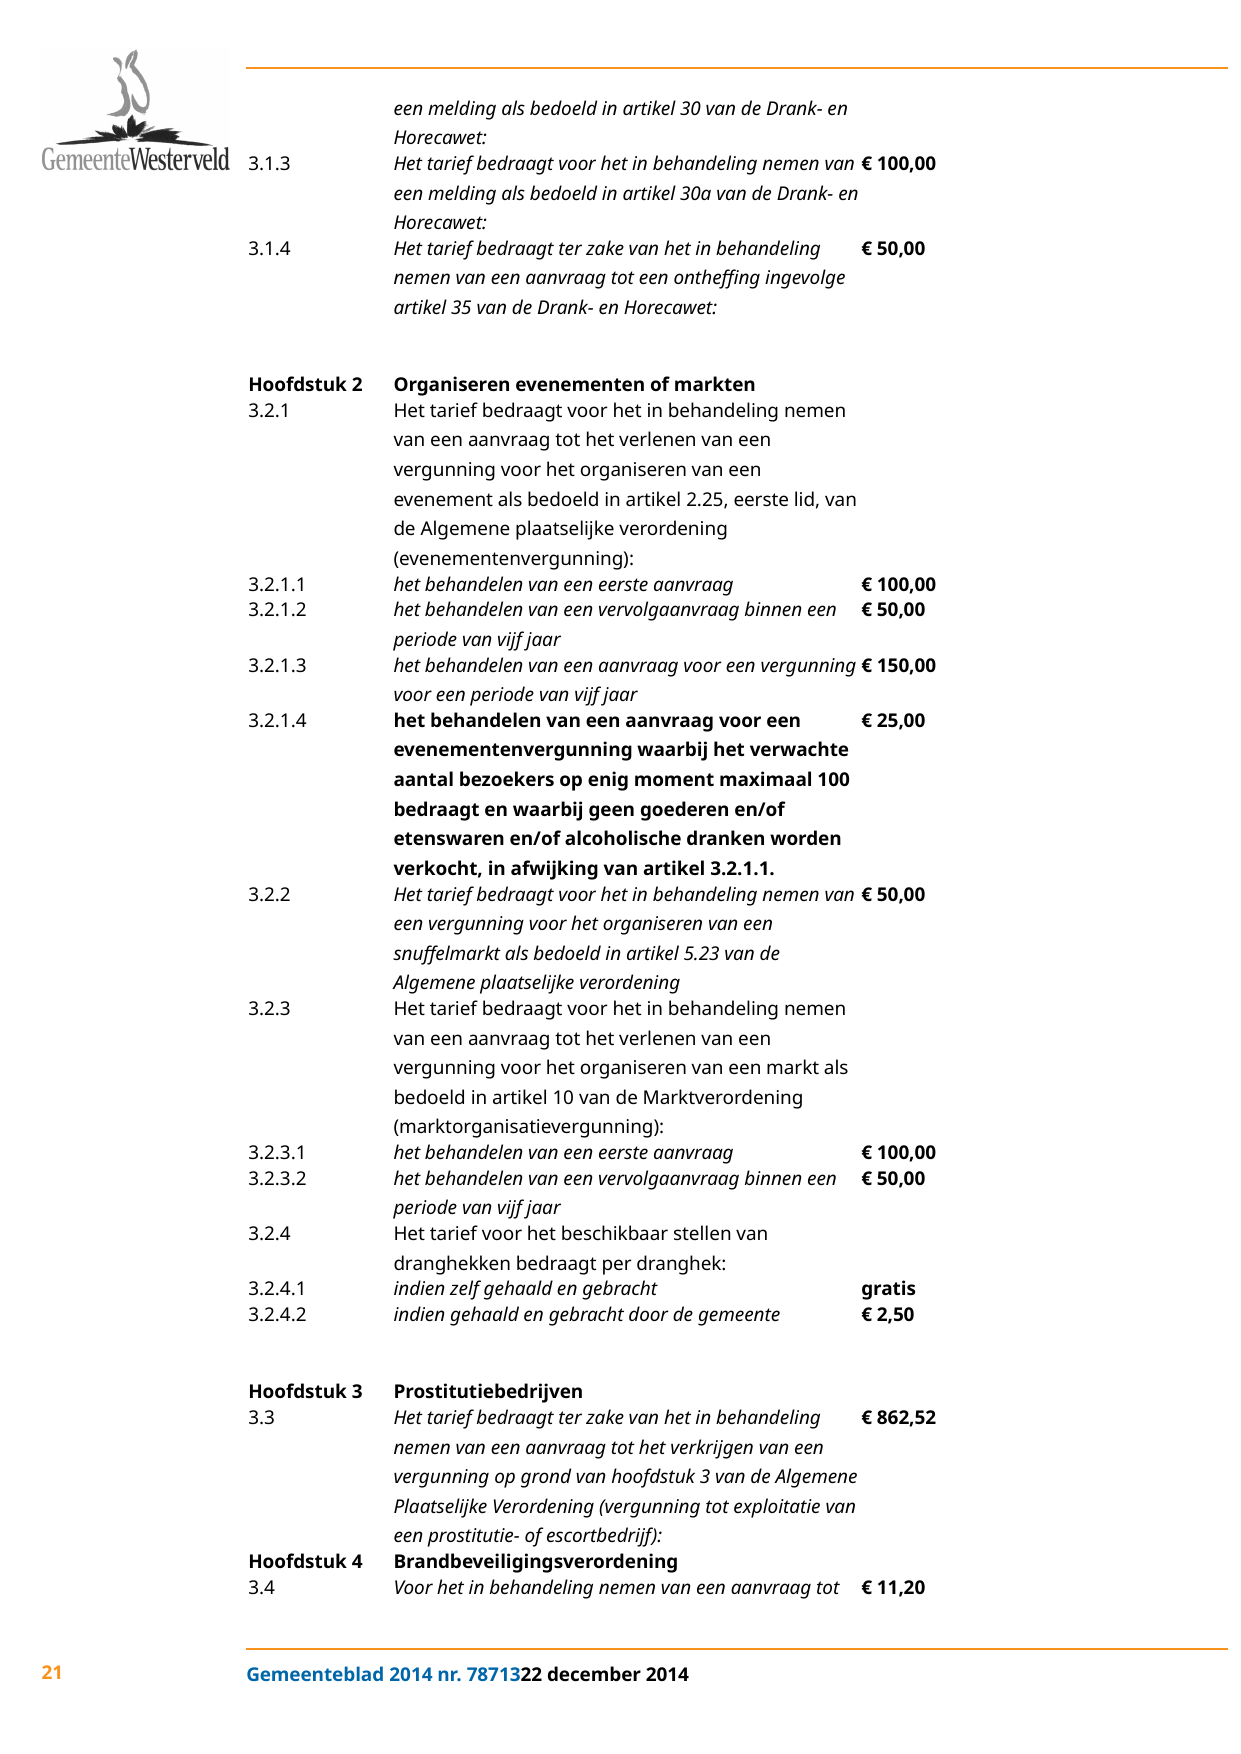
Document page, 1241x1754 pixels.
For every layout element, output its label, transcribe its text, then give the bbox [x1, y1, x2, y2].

table_cell 3.2.1 [248, 397, 393, 571]
table_cell Het tarief bedraagt ter zake van het in behandeling nemen van een aanvraag tot een ontheffing ingevolge artikel 35 van de Drank- en Horecawet: [393, 235, 861, 320]
table_cell indien gehaald en gebracht door de gemeente [393, 1301, 861, 1327]
table_cell [1006, 1404, 1152, 1548]
table_cell het behandelen van een aanvraag voor een evenementenvergunning waarbij het verwachte aantal bezoekers op enig moment maximaal 100 bedraagt en waarbij geen goederen en/of etenswaren en/of alcoholische dranken worden verkocht, in afwijking van artikel 3.2.1.1. [393, 707, 861, 881]
table_cell [861, 95, 1006, 150]
picture [41, 47, 231, 172]
table_cell € 100,00 [861, 571, 1006, 596]
table_cell € 11,20 [861, 1574, 1006, 1600]
table_cell [1006, 95, 1152, 150]
table_cell Brandbeveiligingsverordening [393, 1548, 861, 1574]
table_cell Het tarief voor het beschikbaar stellen van dranghekken bedraagt per dranghek: [393, 1220, 861, 1276]
table_cell 3.2.3.2 [248, 1165, 393, 1220]
table_cell Het tarief bedraagt voor het in behandeling nemen van een vergunning voor het organiseren van een snuffelmarkt als bedoeld in artikel 5.23 van de Algemene plaatselijke verordening [393, 881, 861, 995]
table_cell [1006, 1301, 1152, 1327]
table_cell € 2,50 [861, 1301, 1006, 1327]
table_cell een melding als bedoeld in artikel 30 van de Drank- en Horecawet: [393, 95, 861, 150]
table_cell [1006, 881, 1152, 995]
table_cell € 100,00 [861, 1139, 1006, 1165]
table_header [1006, 371, 1152, 397]
table_cell [1006, 235, 1152, 320]
table_cell € 100,00 [861, 150, 1006, 235]
table_cell 3.2.3.1 [248, 1139, 393, 1165]
table_cell € 862,52 [861, 1404, 1006, 1548]
table_cell 3.2.2 [248, 881, 393, 995]
table_cell [1006, 571, 1152, 596]
table_cell [861, 995, 1006, 1139]
table_cell het behandelen van een eerste aanvraag [393, 571, 861, 596]
table_cell 3.1.4 [248, 235, 393, 320]
table_header [1006, 1379, 1152, 1404]
table_cell Het tarief bedraagt voor het in behandeling nemen van een melding als bedoeld in artikel 30a van de Drank- en Horecawet: [393, 150, 861, 235]
table_cell € 25,00 [861, 707, 1006, 881]
table_cell 3.4 [248, 1574, 393, 1600]
table_cell [1006, 1139, 1152, 1165]
table_cell 3.2.4.2 [248, 1301, 393, 1327]
table_cell [1006, 150, 1152, 235]
table_cell Het tarief bedraagt voor het in behandeling nemen van een aanvraag tot het verlenen van een vergunning voor het organiseren van een markt als bedoeld in artikel 10 van de Marktverordening (marktorganisatievergunning): [393, 995, 861, 1139]
table_cell 3.2.4.1 [248, 1276, 393, 1301]
table_cell 3.2.1.2 [248, 596, 393, 652]
table_header Hoofdstuk 3 [248, 1379, 393, 1404]
table_cell het behandelen van een vervolgaanvraag binnen een periode van vijf jaar [393, 596, 861, 652]
table_cell 3.3 [248, 1404, 393, 1548]
table_cell het behandelen van een vervolgaanvraag binnen een periode van vijf jaar [393, 1165, 861, 1220]
table_cell Het tarief bedraagt ter zake van het in behandeling nemen van een aanvraag tot het verkrijgen van een vergunning op grond van hoofdstuk 3 van de Algemene Plaatselijke Verordening (vergunning tot exploitatie van een prostitutie- of escortbedrijf): [393, 1404, 861, 1548]
table_cell € 50,00 [861, 235, 1006, 320]
table_header [861, 1379, 1006, 1404]
table_header Prostitutiebedrijven [393, 1379, 861, 1404]
table_cell 3.1.3 [248, 150, 393, 235]
table_cell [1006, 1165, 1152, 1220]
table_cell [861, 397, 1006, 571]
table_cell [861, 1548, 1006, 1574]
table_header [861, 371, 1006, 397]
table_cell € 50,00 [861, 881, 1006, 995]
table_cell [1006, 1220, 1152, 1276]
table_cell [1006, 1548, 1152, 1574]
table_cell € 150,00 [861, 652, 1006, 707]
table_cell Voor het in behandeling nemen van een aanvraag tot [393, 1574, 861, 1600]
table_cell [1006, 995, 1152, 1139]
table_cell € 50,00 [861, 1165, 1006, 1220]
table_cell gratis [861, 1276, 1006, 1301]
table_cell Hoofdstuk 4 [248, 1548, 393, 1574]
table_cell Het tarief bedraagt voor het in behandeling nemen van een aanvraag tot het verlenen van een vergunning voor het organiseren van een evenement als bedoeld in artikel 2.25, eerste lid, van de Algemene plaatselijke verordening (evenementenvergunning): [393, 397, 861, 571]
table_cell [1006, 397, 1152, 571]
table_cell [248, 95, 393, 150]
table_cell [1006, 707, 1152, 881]
table_cell [1006, 1276, 1152, 1301]
table_header Hoofdstuk 2 [248, 371, 393, 397]
table_cell het behandelen van een aanvraag voor een vergunning voor een periode van vijf jaar [393, 652, 861, 707]
table_cell [861, 1220, 1006, 1276]
table_cell [1006, 652, 1152, 707]
table_cell [1006, 596, 1152, 652]
table_cell 3.2.3 [248, 995, 393, 1139]
table_cell 3.2.1.1 [248, 571, 393, 596]
table_cell het behandelen van een eerste aanvraag [393, 1139, 861, 1165]
table_header Organiseren evenementen of markten [393, 371, 861, 397]
table_cell 3.2.1.4 [248, 707, 393, 881]
table_cell indien zelf gehaald en gebracht [393, 1276, 861, 1301]
table_cell 3.2.4 [248, 1220, 393, 1276]
table_cell € 50,00 [861, 596, 1006, 652]
table_cell [1006, 1574, 1152, 1600]
table_cell 3.2.1.3 [248, 652, 393, 707]
